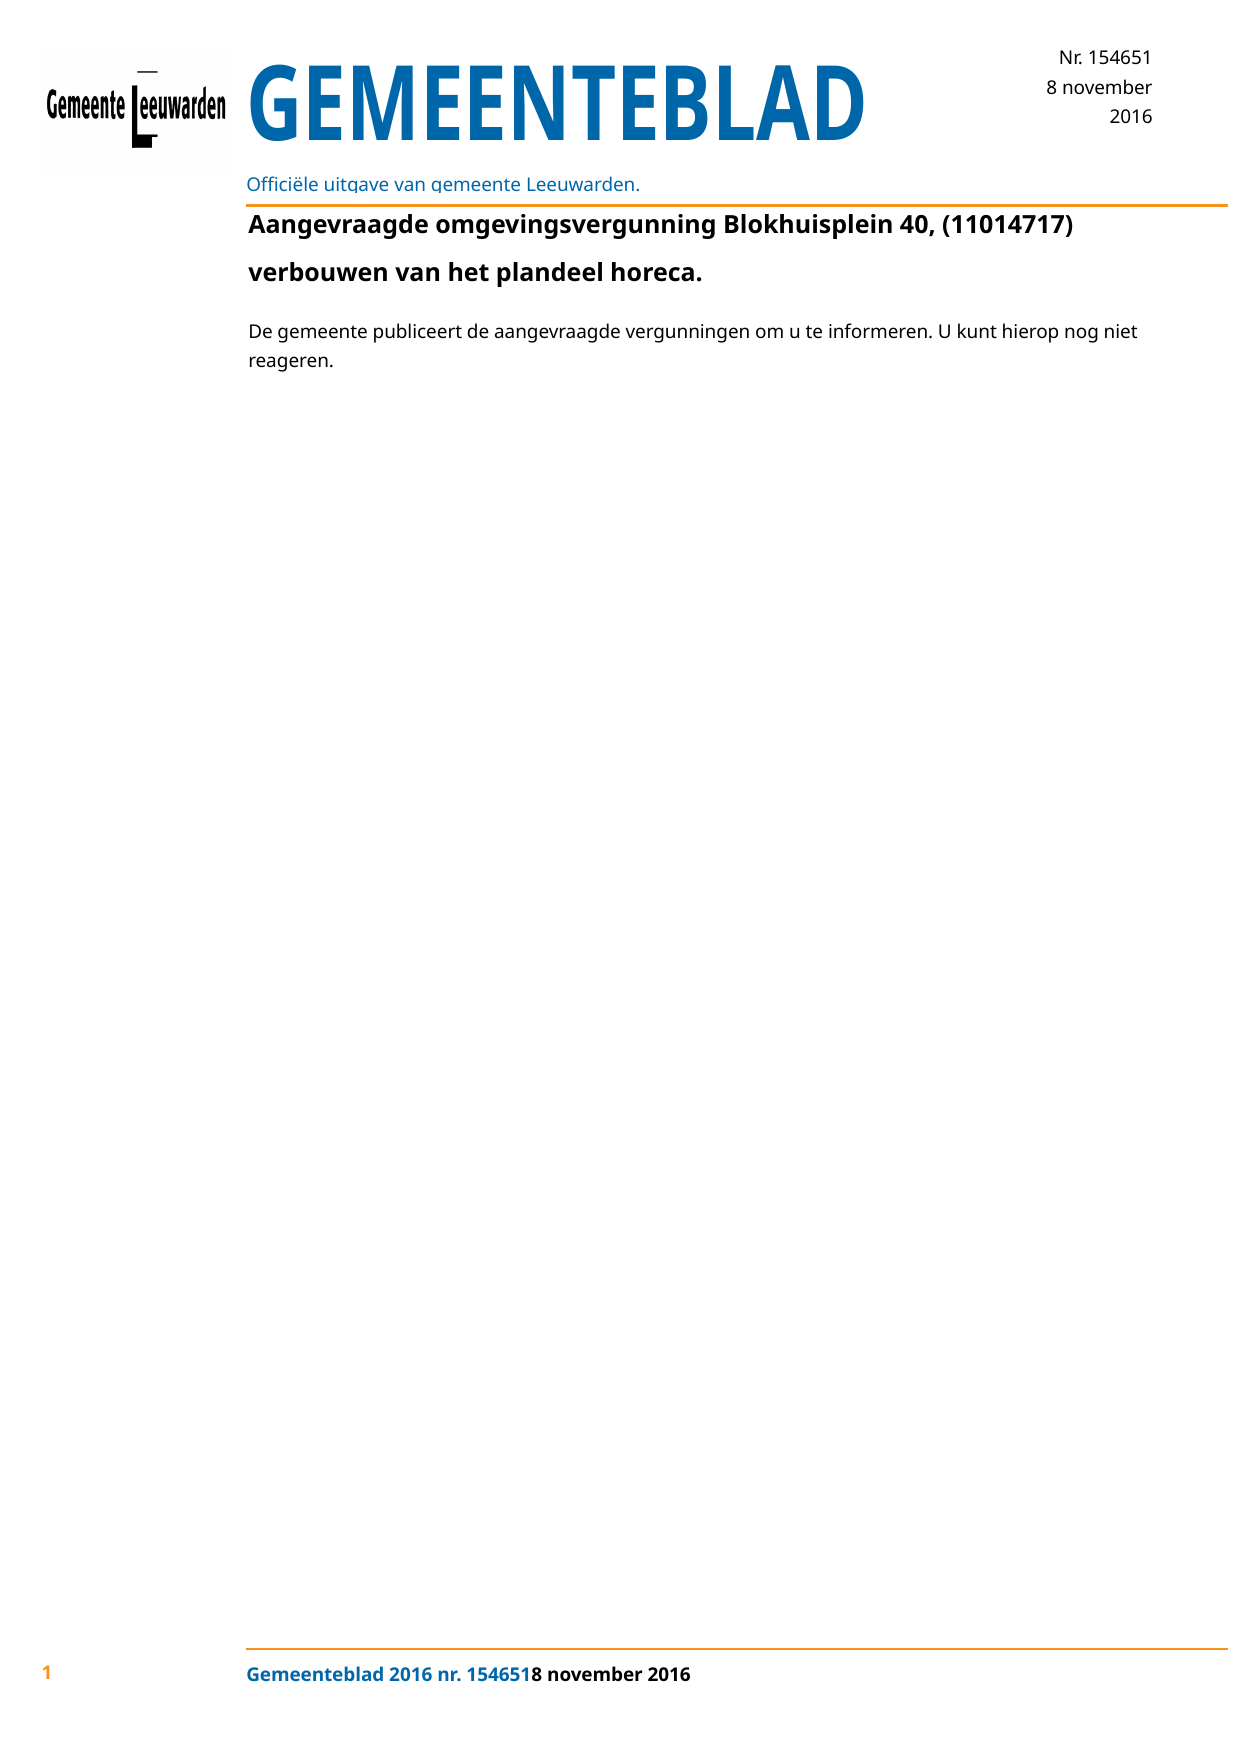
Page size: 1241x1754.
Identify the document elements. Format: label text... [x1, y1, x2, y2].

text De gemeente publiceert de aangevraagde vergunningen om u te informeren. U kunt hierop nog niet reageren. [248, 318, 1152, 373]
text Aangevraagde omgevingsvergunning Blokhuisplein 40, (11014717) verbouwen van het plandeel horeca. [248, 207, 1152, 288]
picture [41, 47, 231, 172]
